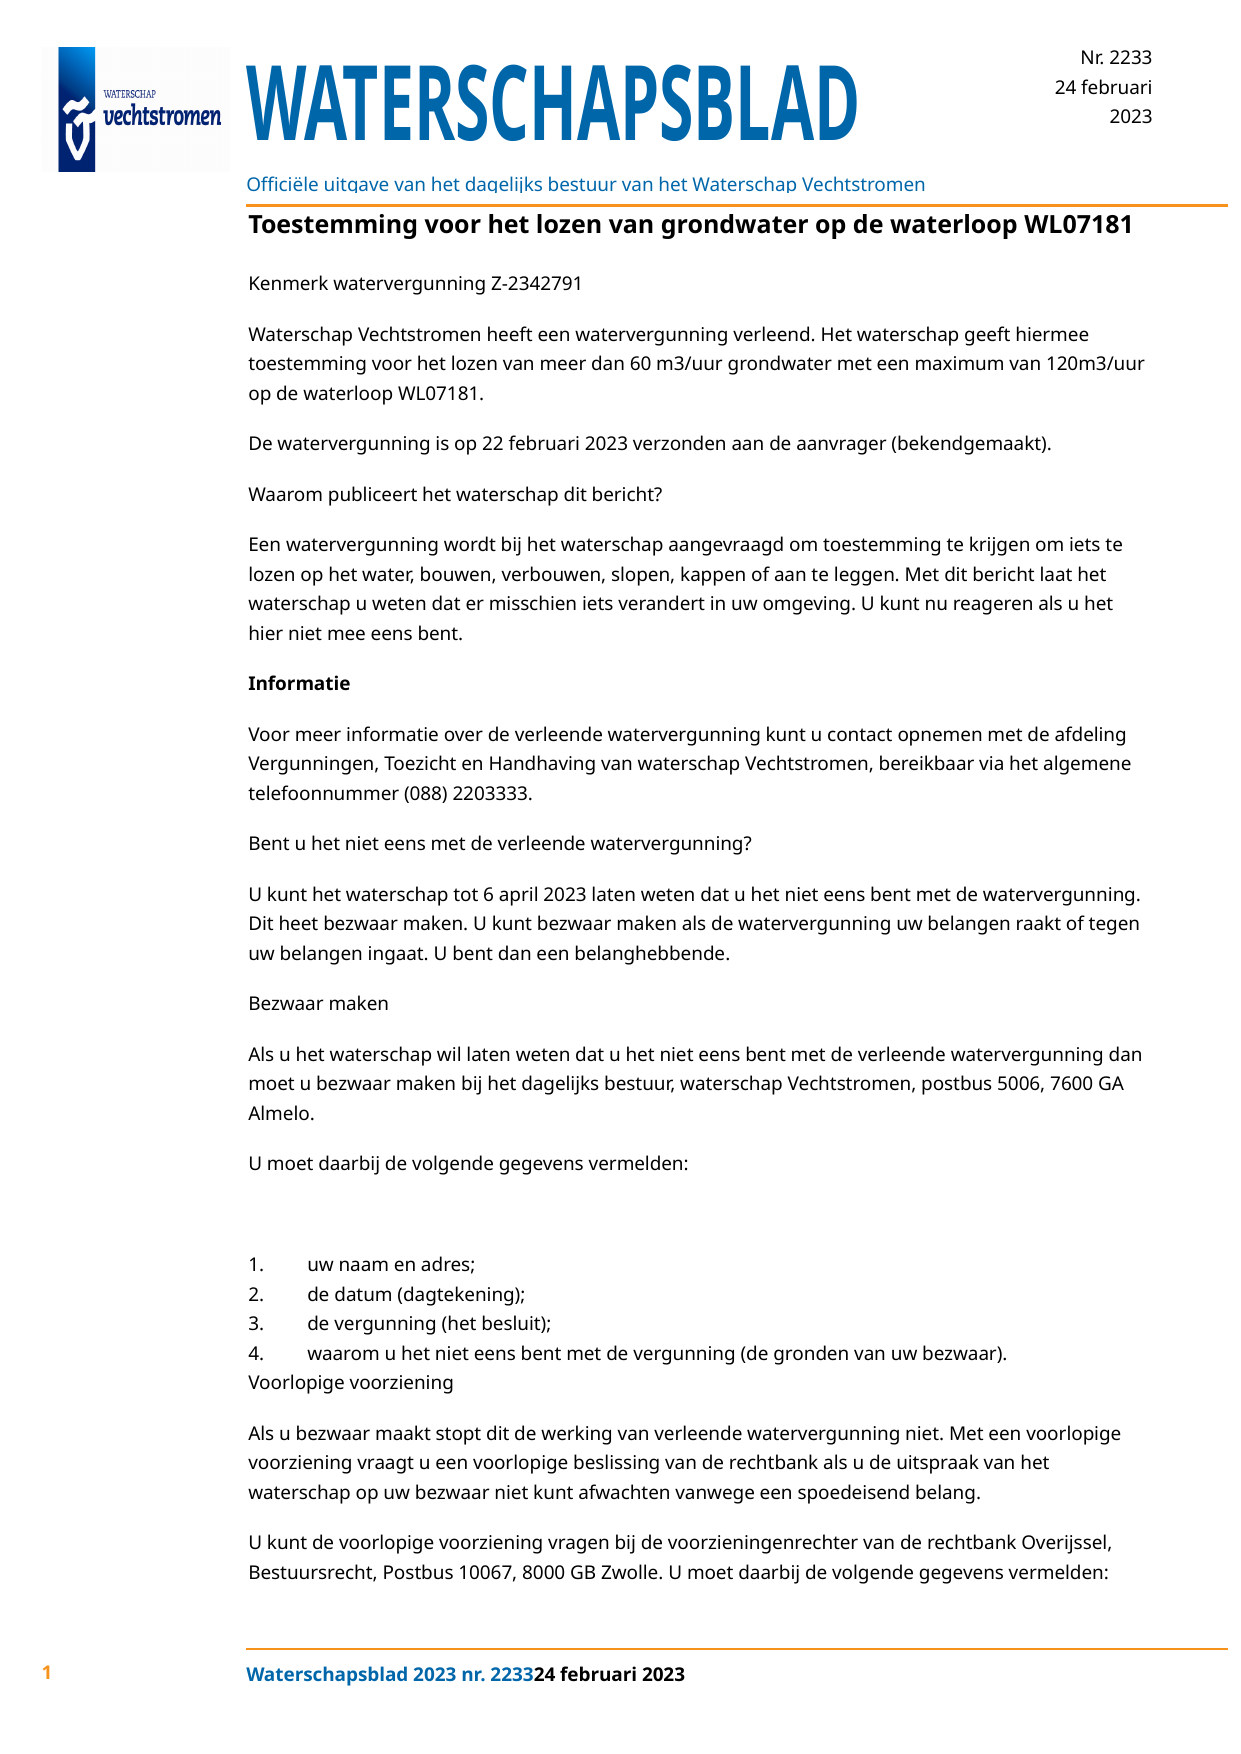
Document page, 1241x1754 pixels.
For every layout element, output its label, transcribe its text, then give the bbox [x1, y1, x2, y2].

text Kenmerk watervergunning Z-2342791 [248, 270, 1152, 296]
text Waarom publiceert het waterschap dit bericht? [248, 481, 1152, 506]
text Bent u het niet eens met de verleende watervergunning? [248, 830, 1152, 856]
text Toestemming voor het lozen van grondwater op de waterloop WL07181 [248, 207, 1152, 241]
text Voorlopige voorziening [248, 1369, 1152, 1395]
list de datum (dagtekening); [248, 1281, 1152, 1306]
list de vergunning (het besluit); [248, 1310, 1152, 1336]
text Als u bezwaar maakt stopt dit de werking van verleende watervergunning niet. Met een voorlopige voorziening vraagt u een voorlopige beslissing van de rechtbank als u de uitspraak van het waterschap op uw bezwaar niet kunt afwachten vanwege een spoedeisend belang. [248, 1420, 1152, 1505]
text U kunt de voorlopige voorziening vragen bij de voorzieningenrechter van de rechtbank Overijssel, Bestuursrecht, Postbus 10067, 8000 GB Zwolle. U moet daarbij de volgende gegevens vermelden: [248, 1529, 1152, 1585]
text De watervergunning is op 22 februari 2023 verzonden aan de aanvrager (bekendgemaakt). [248, 430, 1152, 456]
text Een watervergunning wordt bij het waterschap aangevraagd om toestemming te krijgen om iets te lozen op het water, bouwen, verbouwen, slopen, kappen of aan te leggen. Met dit bericht laat het waterschap u weten dat er misschien iets verandert in uw omgeving. U kunt nu reageren als u het hier niet mee eens bent. [248, 531, 1152, 646]
text Voor meer informatie over de verleende watervergunning kunt u contact opnemen met de afdeling Vergunningen, Toezicht en Handhaving van waterschap Vechtstromen, bereikbaar via het algemene telefoonnummer (088) 2203333. [248, 721, 1152, 806]
picture [41, 47, 231, 172]
text Als u het waterschap wil laten weten dat u het niet eens bent met de verleende watervergunning dan moet u bezwaar maken bij het dagelijks bestuur, waterschap Vechtstromen, postbus 5006, 7600 GA Almelo. [248, 1041, 1152, 1126]
text Bezwaar maken [248, 990, 1152, 1016]
text Waterschap Vechtstromen heeft een watervergunning verleend. Het waterschap geeft hiermee toestemming voor het lozen van meer dan 60 m3/uur grondwater met een maximum van 120m3/uur op de waterloop WL07181. [248, 321, 1152, 406]
text Informatie [248, 670, 1152, 696]
list waarom u het niet eens bent met de vergunning (de gronden van uw bezwaar). [248, 1340, 1152, 1366]
list uw naam en adres; [248, 1251, 1152, 1277]
text U kunt het waterschap tot 6 april 2023 laten weten dat u het niet eens bent met de watervergunning. Dit heet bezwaar maken. U kunt bezwaar maken als de watervergunning uw belangen raakt of tegen uw belangen ingaat. U bent dan een belanghebbende. [248, 881, 1152, 966]
text U moet daarbij de volgende gegevens vermelden: [248, 1150, 1152, 1176]
